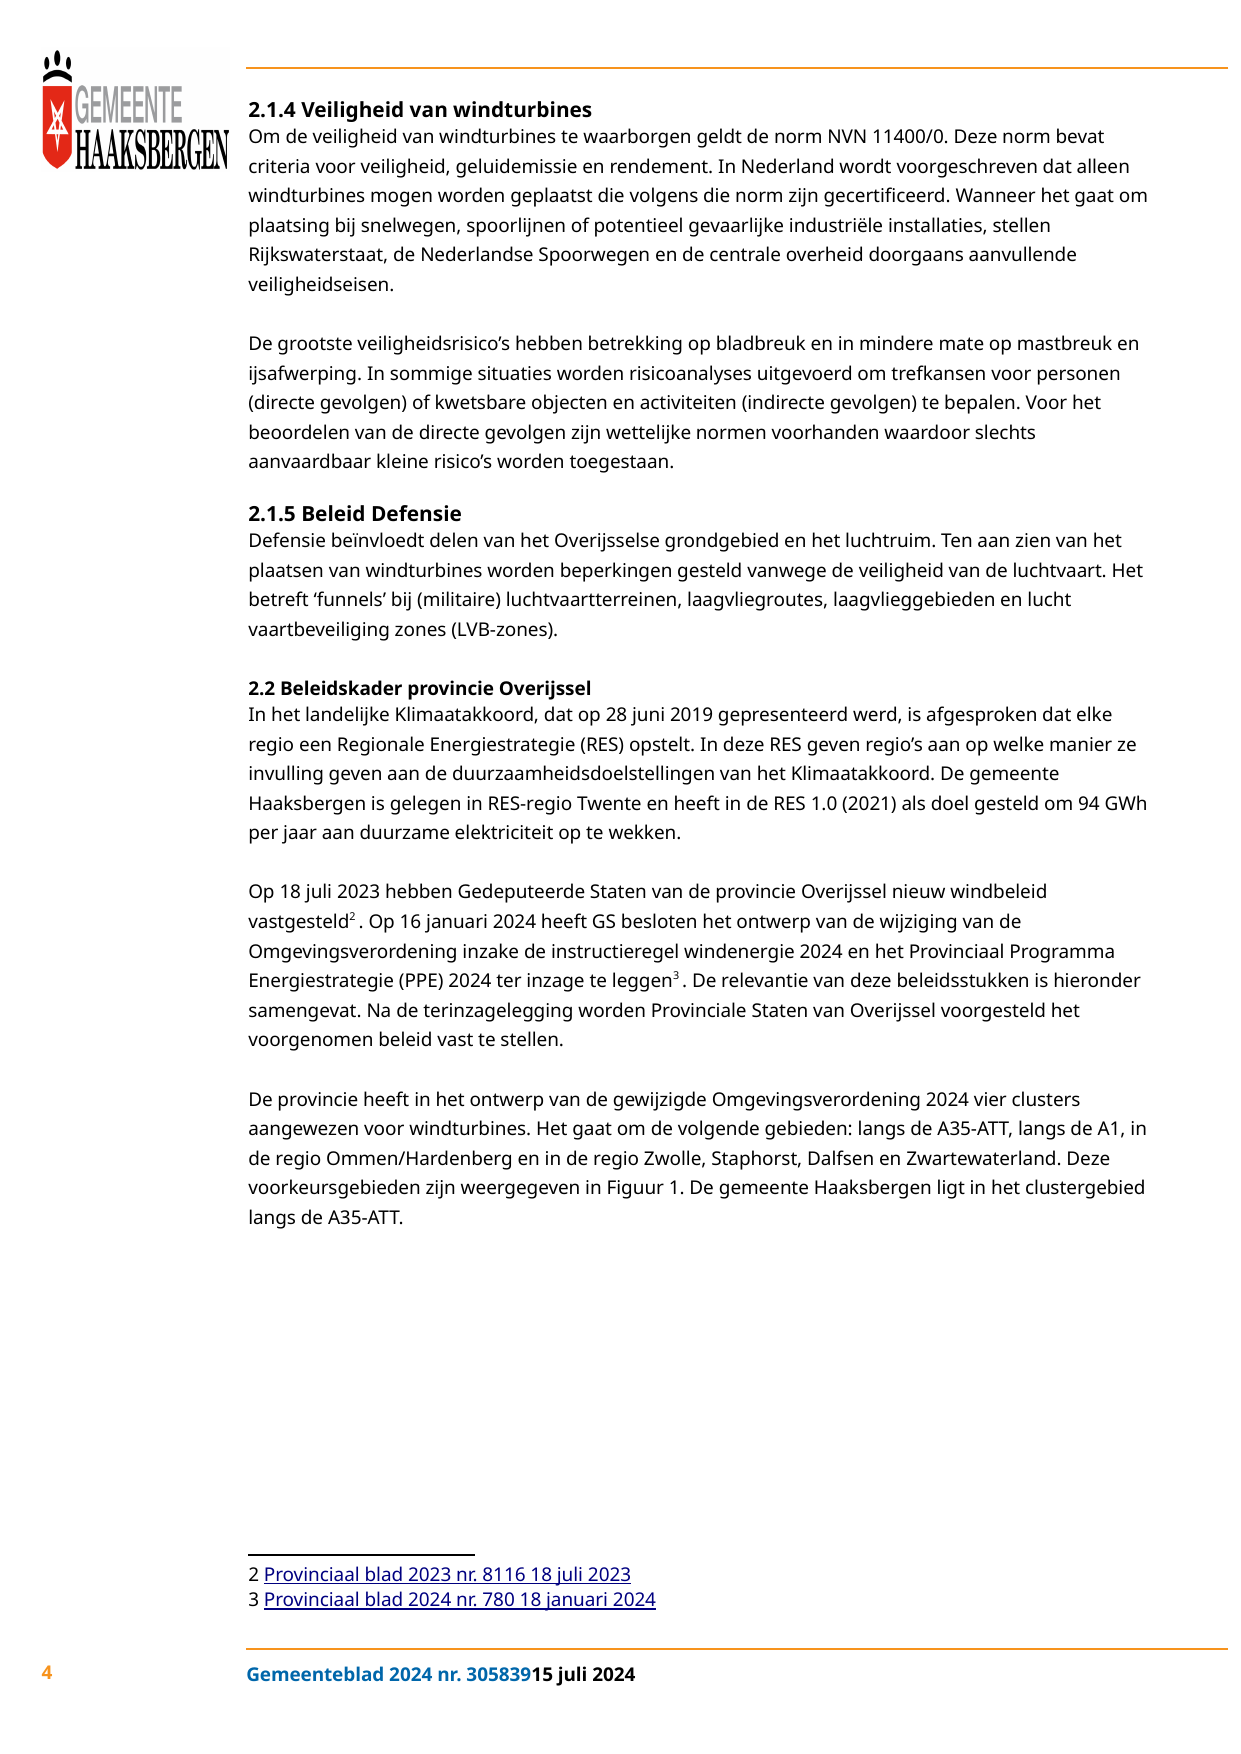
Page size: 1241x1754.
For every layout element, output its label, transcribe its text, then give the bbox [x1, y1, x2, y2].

text Om de veiligheid van windturbines te waarborgen geldt de norm NVN 11400/0. Deze norm bevat criteria voor veiligheid, geluidemissie en rendement. In Nederland wordt voorgeschreven dat alleen windturbines mogen worden geplaatst die volgens die norm zijn gecertificeerd. Wanneer het gaat om plaatsing bij snelwegen, spoorlijnen of potentieel gevaarlijke industriële installaties, stellen Rijkswaterstaat, de Nederlandse Spoorwegen en de centrale overheid doorgaans aanvullende veiligheidseisen. [248, 123, 1152, 297]
text 2.2 Beleidskader provincie Overijssel [248, 675, 1152, 701]
text Provinciaal blad 2024 nr. 780 18 januari 2024 [248, 1586, 1152, 1612]
text Provinciaal blad 2023 nr. 8116 18 juli 2023 [248, 1561, 1152, 1586]
text Op 18 juli 2023 hebben Gedeputeerde Staten van de provincie Overijssel nieuw windbeleid vastgesteld. Op 16 januari 2024 heeft GS besloten het ontwerp van de wijziging van de Omgevingsverordening inzake de instructieregel windenergie 2024 en het Provinciaal Programma Energiestrategie (PPE) 2024 ter inzage te leggen. De relevantie van deze beleidsstukken is hieronder samengevat. Na de terinzagelegging worden Provinciale Staten van Overijssel voorgesteld het voorgenomen beleid vast te stellen. [248, 879, 1152, 1052]
text In het landelijke Klimaatakkoord, dat op 28 juni 2019 gepresenteerd werd, is afgesproken dat elke regio een Regionale Energiestrategie (RES) opstelt. In deze RES geven regio’s aan op welke manier ze invulling geven aan de duurzaamheidsdoelstellingen van het Klimaatakkoord. De gemeente Haaksbergen is gelegen in RES-regio Twente en heeft in de RES 1.0 (2021) als doel gesteld om 94 GWh per jaar aan duurzame elektriciteit op te wekken. [248, 701, 1152, 845]
text De grootste veiligheidsrisico’s hebben betrekking op bladbreuk en in mindere mate op mastbreuk en ijsafwerping. In sommige situaties worden risicoanalyses uitgevoerd om trefkansen voor personen (directe gevolgen) of kwetsbare objecten en activiteiten (indirecte gevolgen) te bepalen. Voor het beoordelen van de directe gevolgen zijn wettelijke normen voorhanden waardoor slechts aanvaardbaar kleine risico’s worden toegestaan. [248, 330, 1152, 474]
text 2.1.5 Beleid Defensie [248, 499, 1152, 527]
picture [41, 47, 231, 172]
text De provincie heeft in het ontwerp van de gewijzigde Omgevingsverordening 2024 vier clusters aangewezen voor windturbines. Het gaat om de volgende gebieden: langs de A35-ATT, langs de A1, in de regio Ommen/Hardenberg en in de regio Zwolle, Staphorst, Dalfsen en Zwartewaterland. Deze voorkeursgebieden zijn weergegeven in Figuur 1. De gemeente Haaksbergen ligt in het clustergebied langs de A35-ATT. [248, 1086, 1152, 1230]
text Defensie beïnvloedt delen van het Overijsselse grondgebied en het luchtruim. Ten aan zien van het plaatsen van windturbines worden beperkingen gesteld vanwege de veiligheid van de luchtvaart. Het betreft ‘funnels’ bij (militaire) luchtvaartterreinen, laagvliegroutes, laagvlieggebieden en lucht vaartbeveiliging zones (LVB-zones). [248, 527, 1152, 642]
text 2.1.4 Veiligheid van windturbines [248, 95, 1152, 123]
